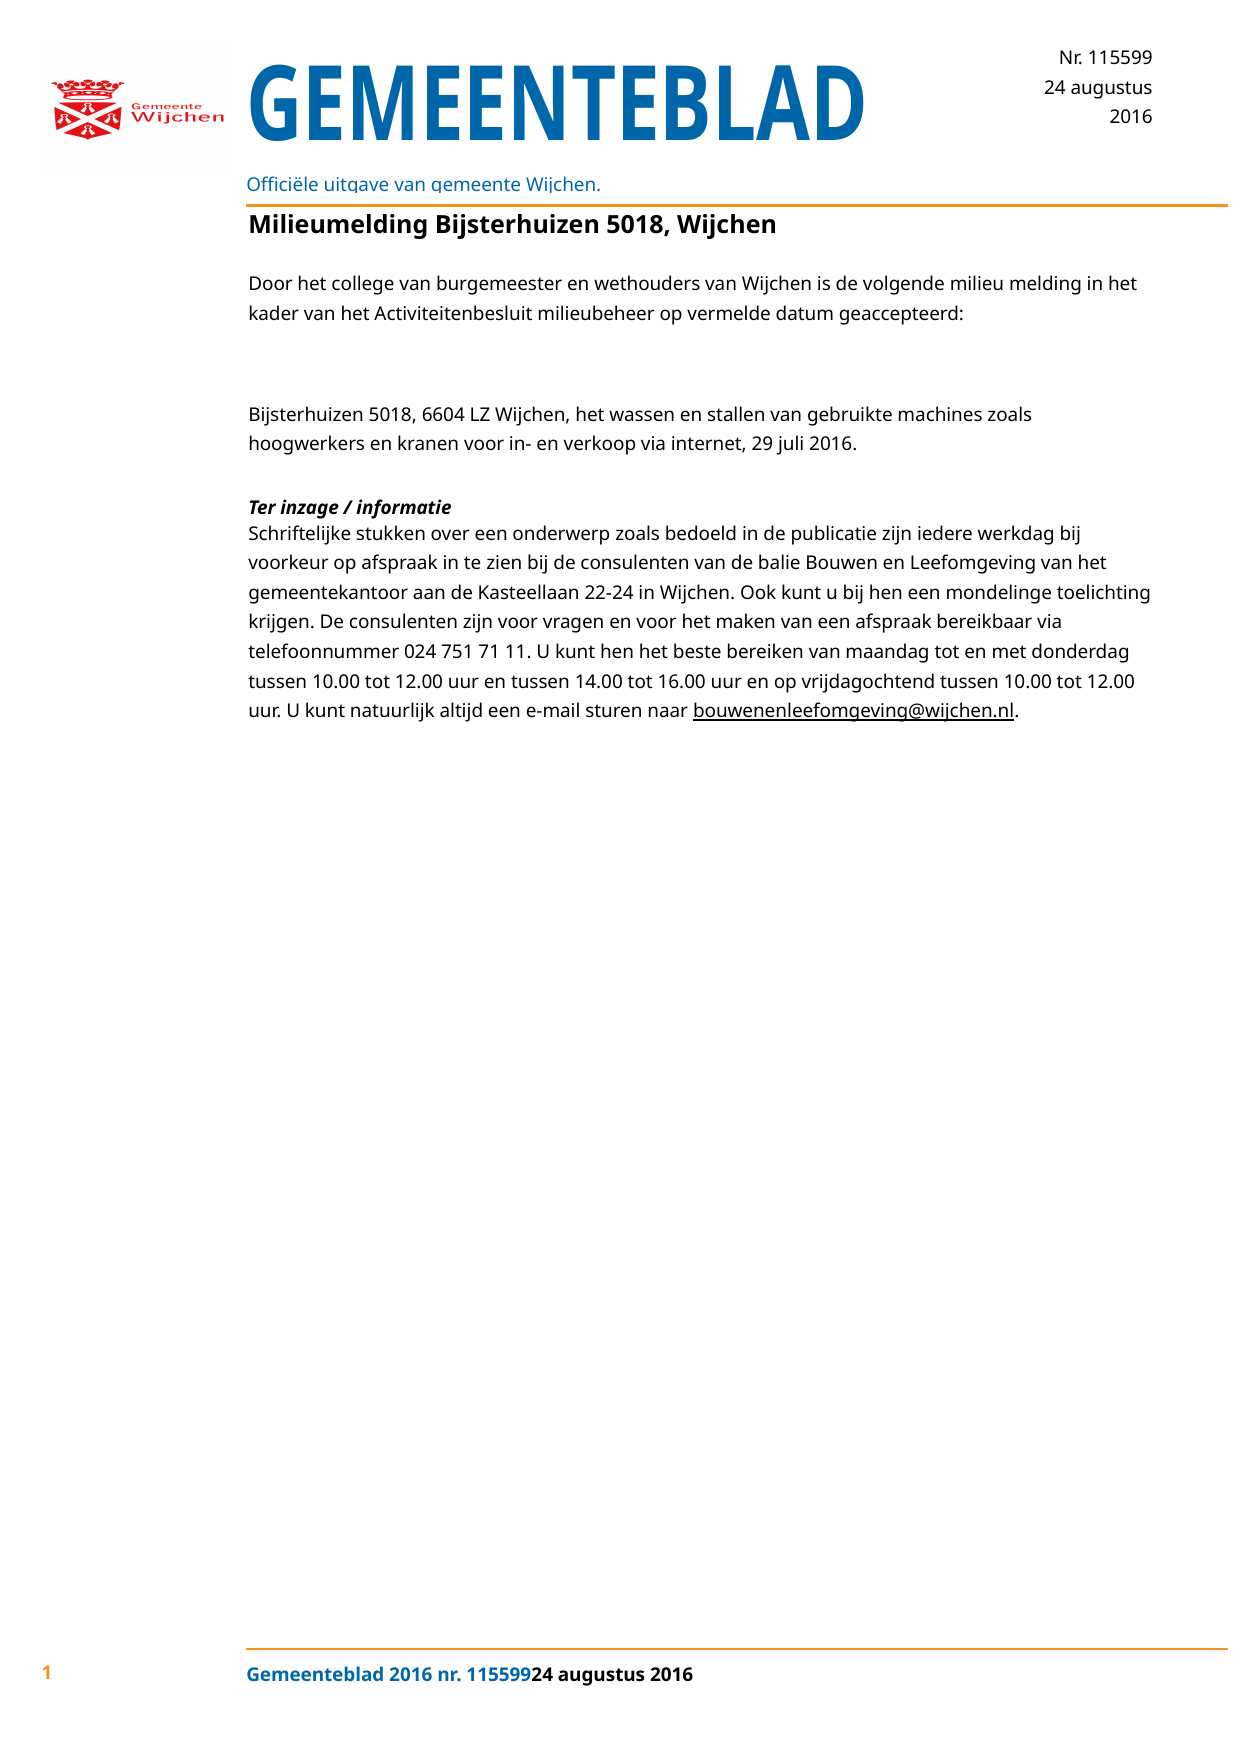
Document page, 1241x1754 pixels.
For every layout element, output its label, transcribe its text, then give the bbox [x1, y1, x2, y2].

text Milieumelding Bijsterhuizen 5018, Wijchen [248, 207, 1152, 241]
text Ter inzage / informatie [248, 494, 1152, 520]
picture [41, 47, 231, 172]
text Door het college van burgemeester en wethouders van Wijchen is de volgende milieu melding in het kader van het Activiteitenbesluit milieubeheer op vermelde datum geaccepteerd: [248, 270, 1152, 326]
text Bijsterhuizen 5018, 6604 LZ Wijchen, het wassen en stallen van gebruikte machines zoals hoogwerkers en kranen voor in- en verkoop via internet, 29 juli 2016. [248, 401, 1152, 456]
text Schriftelijke stukken over een onderwerp zoals bedoeld in de publicatie zijn iedere werkdag bij voorkeur op afspraak in te zien bij de consulenten van de balie Bouwen en Leefomgeving van het gemeentekantoor aan de Kasteellaan 22-24 in Wijchen. Ook kunt u bij hen een mondelinge toelichting krijgen. De consulenten zijn voor vragen en voor het maken van een afspraak bereikbaar via telefoonnummer 024 751 71 11. U kunt hen het beste bereiken van maandag tot en met donderdag tussen 10.00 tot 12.00 uur en tussen 14.00 tot 16.00 uur en op vrijdagochtend tussen 10.00 tot 12.00 uur. U kunt natuurlijk altijd een e-mail sturen naar bouwenenleefomgeving@wijchen.nl. [248, 520, 1152, 723]
